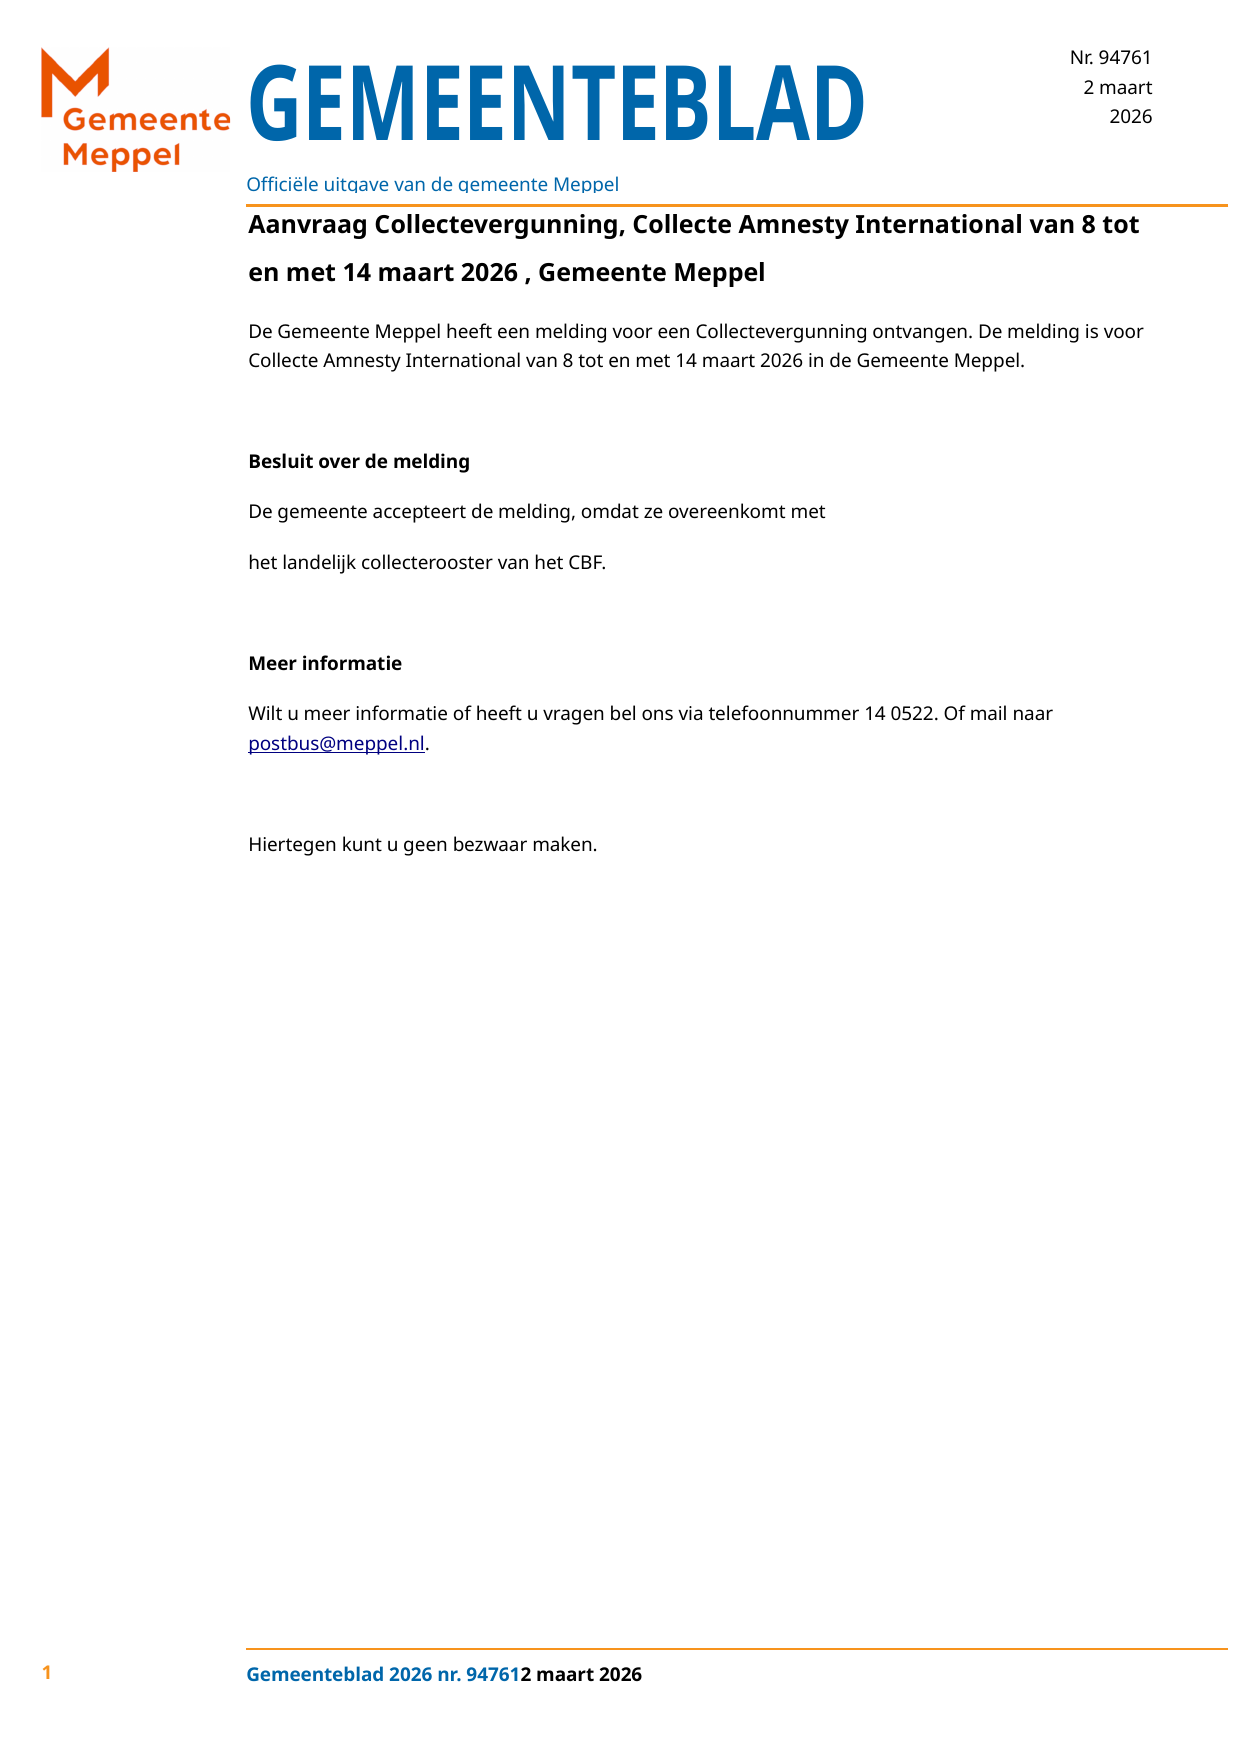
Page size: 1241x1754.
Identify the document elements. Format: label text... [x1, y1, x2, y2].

text Aanvraag Collectevergunning, Collecte Amnesty International van 8 tot en met 14 maart 2026 , Gemeente Meppel [248, 207, 1152, 288]
text Besluit over de melding [248, 448, 1152, 474]
text De gemeente accepteert de melding, omdat ze overeenkomt met [248, 499, 1152, 524]
text Meer informatie [248, 650, 1152, 676]
text Wilt u meer informatie of heeft u vragen bel ons via telefoonnummer 14 0522. Of mail naar postbus@meppel.nl. [248, 700, 1152, 756]
picture [41, 47, 231, 172]
text De Gemeente Meppel heeft een melding voor een Collectevergunning ontvangen. De melding is voor Collecte Amnesty International van 8 tot en met 14 maart 2026 in de Gemeente Meppel. [248, 318, 1152, 373]
text Hiertegen kunt u geen bezwaar maken. [248, 831, 1152, 857]
text het landelijk collecterooster van het CBF. [248, 549, 1152, 575]
